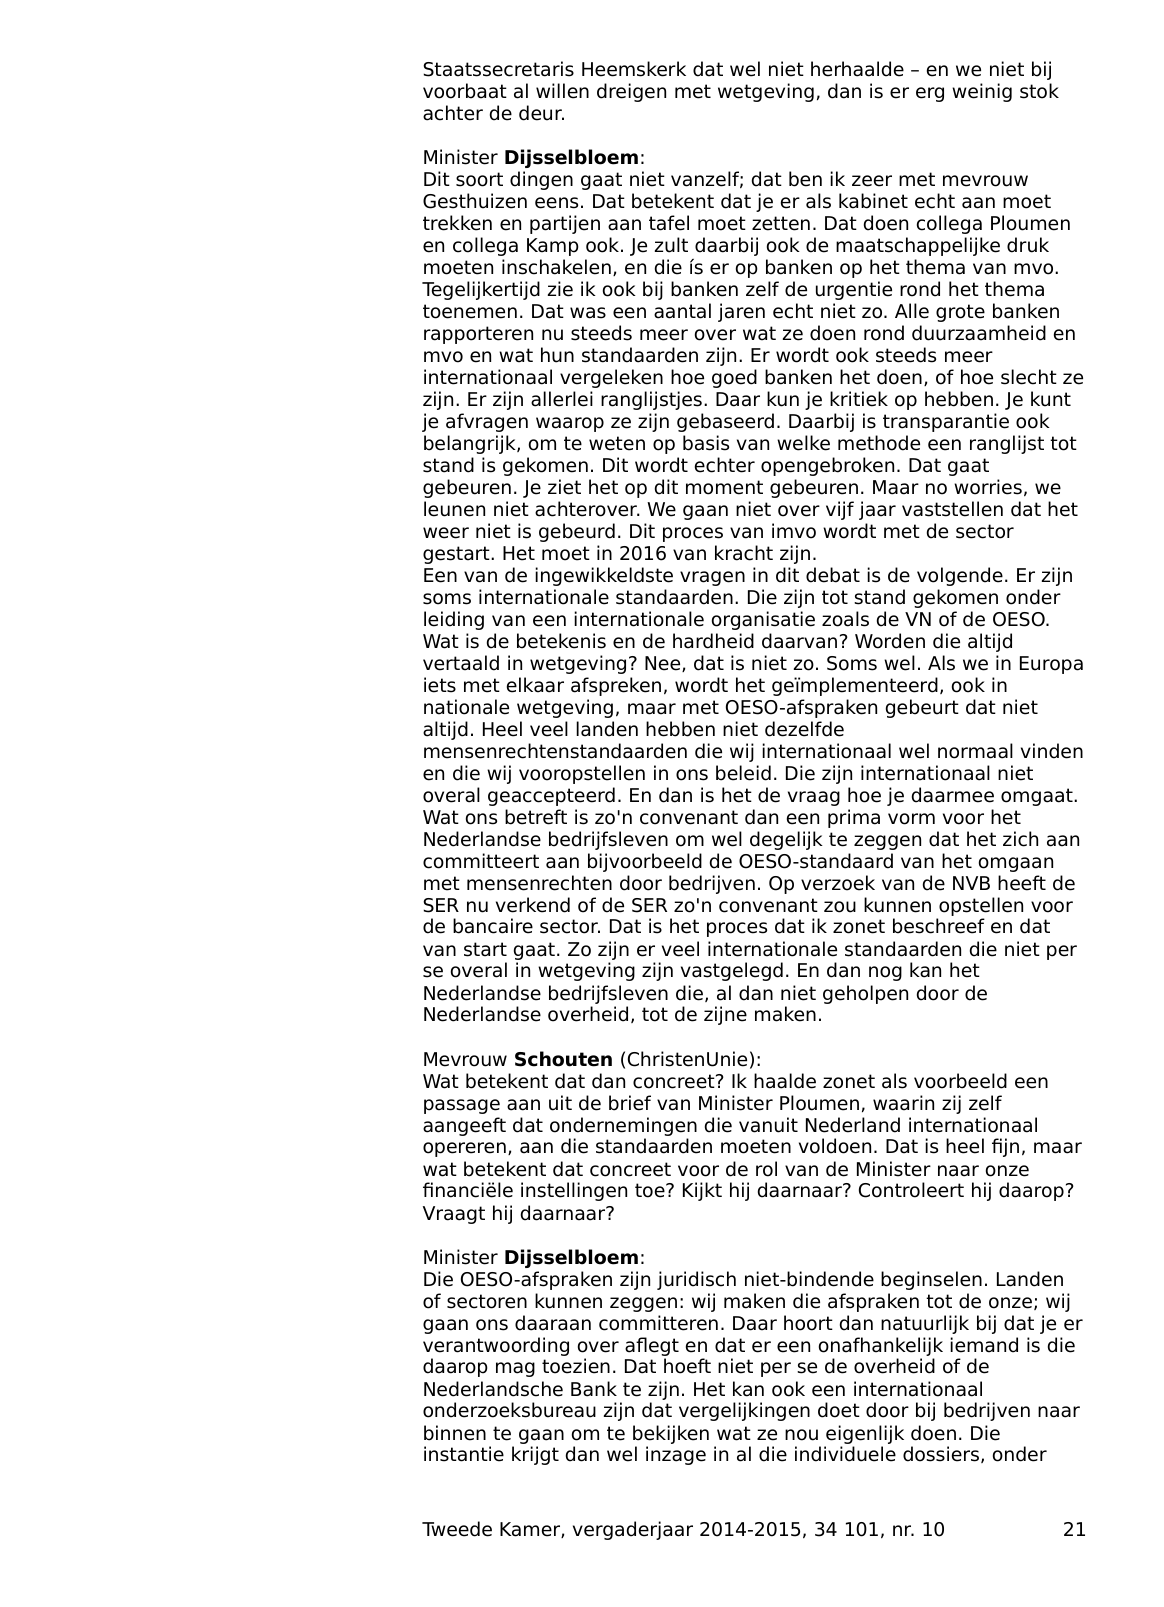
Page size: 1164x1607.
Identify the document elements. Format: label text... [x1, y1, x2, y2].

text Minister Dijsselbloem: [422, 147, 1087, 169]
text Wat betekent dat dan concreet? Ik haalde zonet als voorbeeld een passage aan uit de brief van Minister Ploumen, waarin zij zelf aangeeft dat ondernemingen die vanuit Nederland internationaal opereren, aan die standaarden moeten voldoen. Dat is heel fijn, maar wat betekent dat concreet voor de rol van de Minister naar onze financiële instellingen toe? Kijkt hij daarnaar? Controleert hij daarop? Vraagt hij daarnaar? [422, 1071, 1087, 1224]
text Dit soort dingen gaat niet vanzelf; dat ben ik zeer met mevrouw Gesthuizen eens. Dat betekent dat je er als kabinet echt aan moet trekken en partijen aan tafel moet zetten. Dat doen collega Ploumen en collega Kamp ook. Je zult daarbij ook de maatschappelijke druk moeten inschakelen, en die ís er op banken op het thema van mvo. Tegelijkertijd zie ik ook bij banken zelf de urgentie rond het thema toenemen. Dat was een aantal jaren echt niet zo. Alle grote banken rapporteren nu steeds meer over wat ze doen rond duurzaamheid en mvo en wat hun standaarden zijn. Er wordt ook steeds meer internationaal vergeleken hoe goed banken het doen, of hoe slecht ze zijn. Er zijn allerlei ranglijstjes. Daar kun je kritiek op hebben. Je kunt je afvragen waarop ze zijn gebaseerd. Daarbij is transparantie ook belangrijk, om te weten op basis van welke methode een ranglijst tot stand is gekomen. Dit wordt echter opengebroken. Dat gaat gebeuren. Je ziet het op dit moment gebeuren. Maar no worries, we leunen niet achterover. We gaan niet over vijf jaar vaststellen dat het weer niet is gebeurd. Dit proces van imvo wordt met de sector gestart. Het moet in 2016 van kracht zijn. [422, 169, 1087, 565]
text Mevrouw Schouten (ChristenUnie): [422, 1048, 1087, 1071]
text Minister Dijsselbloem: [422, 1247, 1087, 1268]
text Staatssecretaris Heemskerk dat wel niet herhaalde – en we niet bij voorbaat al willen dreigen met wetgeving, dan is er erg weinig stok achter de deur. [422, 59, 1087, 125]
text Die OESO-afspraken zijn juridisch niet-bindende beginselen. Landen of sectoren kunnen zeggen: wij maken die afspraken tot de onze; wij gaan ons daaraan committeren. Daar hoort dan natuurlijk bij dat je er verantwoording over aflegt en dat er een onafhankelijk iemand is die daarop mag toezien. Dat hoeft niet per se de overheid of de Nederlandsche Bank te zijn. Het kan ook een internationaal onderzoeksbureau zijn dat vergelijkingen doet door bij bedrijven naar binnen te gaan om te bekijken wat ze nou eigenlijk doen. Die instantie krijgt dan wel inzage in al die individuele dossiers, onder [422, 1268, 1087, 1466]
text Een van de ingewikkeldste vragen in dit debat is de volgende. Er zijn soms internationale standaarden. Die zijn tot stand gekomen onder leiding van een internationale organisatie zoals de VN of de OESO. Wat is de betekenis en de hardheid daarvan? Worden die altijd vertaald in wetgeving? Nee, dat is niet zo. Soms wel. Als we in Europa iets met elkaar afspreken, wordt het geïmplementeerd, ook in nationale wetgeving, maar met OESO-afspraken gebeurt dat niet altijd. Heel veel landen hebben niet dezelfde mensenrechtenstandaarden die wij internationaal wel normaal vinden en die wij vooropstellen in ons beleid. Die zijn internationaal niet overal geaccepteerd. En dan is het de vraag hoe je daarmee omgaat. Wat ons betreft is zo'n convenant dan een prima vorm voor het Nederlandse bedrijfsleven om wel degelijk te zeggen dat het zich aan committeert aan bijvoorbeeld de OESO-standaard van het omgaan met mensenrechten door bedrijven. Op verzoek van de NVB heeft de SER nu verkend of de SER zo'n convenant zou kunnen opstellen voor de bancaire sector. Dat is het proces dat ik zonet beschreef en dat van start gaat. Zo zijn er veel internationale standaarden die niet per se overal in wetgeving zijn vastgelegd. En dan nog kan het Nederlandse bedrijfsleven die, al dan niet geholpen door de Nederlandse overheid, tot de zijne maken. [422, 565, 1087, 1026]
